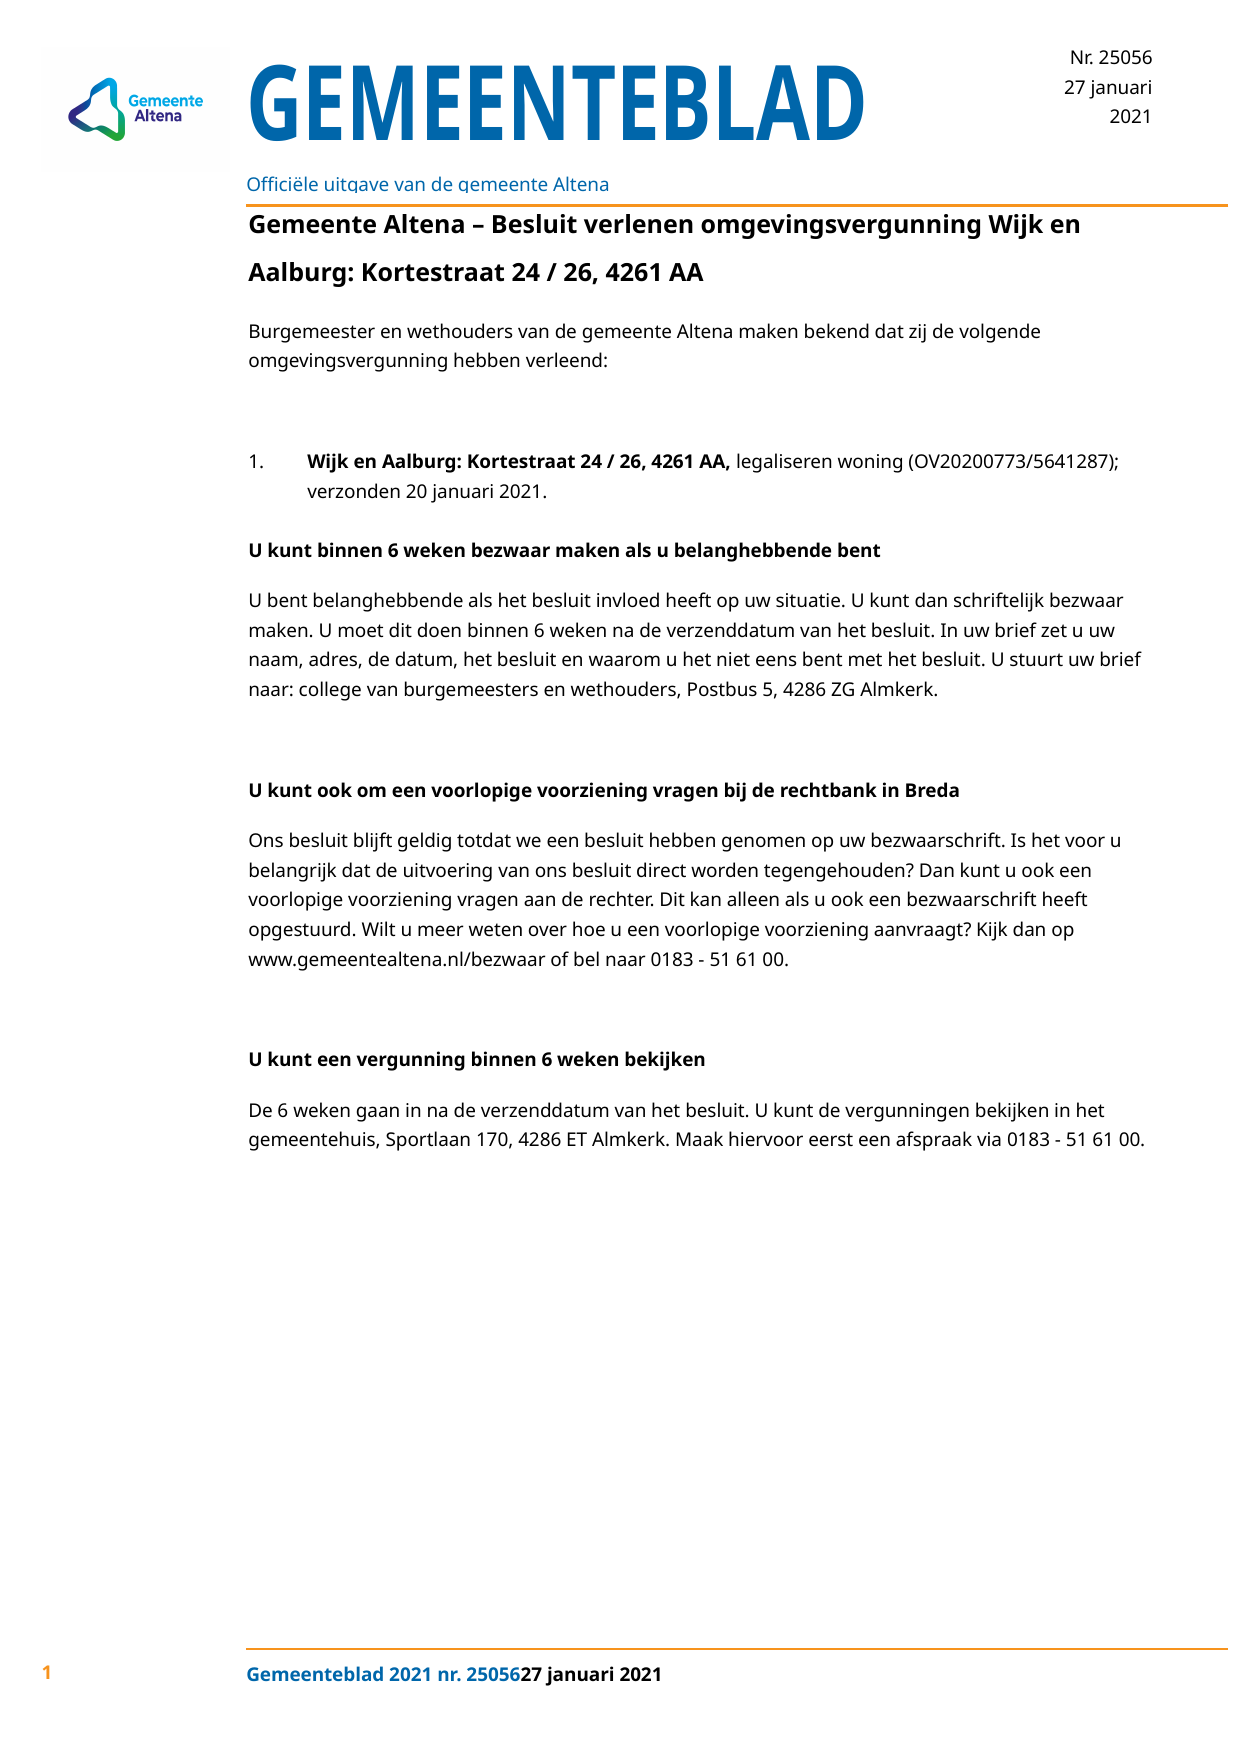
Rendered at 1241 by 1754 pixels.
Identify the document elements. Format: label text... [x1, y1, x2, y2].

text U kunt binnen 6 weken bezwaar maken als u belanghebbende bent [248, 537, 1152, 563]
text U kunt ook om een voorlopige voorziening vragen bij de rechtbank in Breda [248, 777, 1152, 803]
text U bent belanghebbende als het besluit invloed heeft op uw situatie. U kunt dan schriftelijk bezwaar maken. U moet dit doen binnen 6 weken na de verzenddatum van het besluit. In uw brief zet u uw naam, adres, de datum, het besluit en waarom u het niet eens bent met het besluit. U stuurt uw brief naar: college van burgemeesters en wethouders, Postbus 5, 4286 ZG Almkerk. [248, 587, 1152, 702]
text Gemeente Altena – Besluit verlenen omgevingsvergunning Wijk en Aalburg: Kortestraat 24 / 26, 4261 AA [248, 207, 1152, 288]
text U kunt een vergunning binnen 6 weken bekijken [248, 1047, 1152, 1072]
text De 6 weken gaan in na de verzenddatum van het besluit. U kunt de vergunningen bekijken in het gemeentehuis, Sportlaan 170, 4286 ET Almkerk. Maak hiervoor eerst een afspraak via 0183 - 51 61 00. [248, 1097, 1152, 1152]
picture [41, 47, 231, 172]
text Ons besluit blijft geldig totdat we een besluit hebben genomen op uw bezwaarschrift. Is het voor u belangrijk dat de uitvoering van ons besluit direct worden tegengehouden? Dan kunt u ook een voorlopige voorziening vragen aan de rechter. Dit kan alleen als u ook een bezwaarschrift heeft opgestuurd. Wilt u meer weten over hoe u een voorlopige voorziening aanvraagt? Kijk dan op www.gemeentealtena.nl/bezwaar of bel naar 0183 - 51 61 00. [248, 827, 1152, 972]
text Burgemeester en wethouders van de gemeente Altena maken bekend dat zij de volgende omgevingsvergunning hebben verleend: [248, 318, 1152, 373]
list Wijk en Aalburg: Kortestraat 24 / 26, 4261 AA, legaliseren woning (OV20200773/5641287); verzonden 20 januari 2021. [248, 448, 1152, 504]
